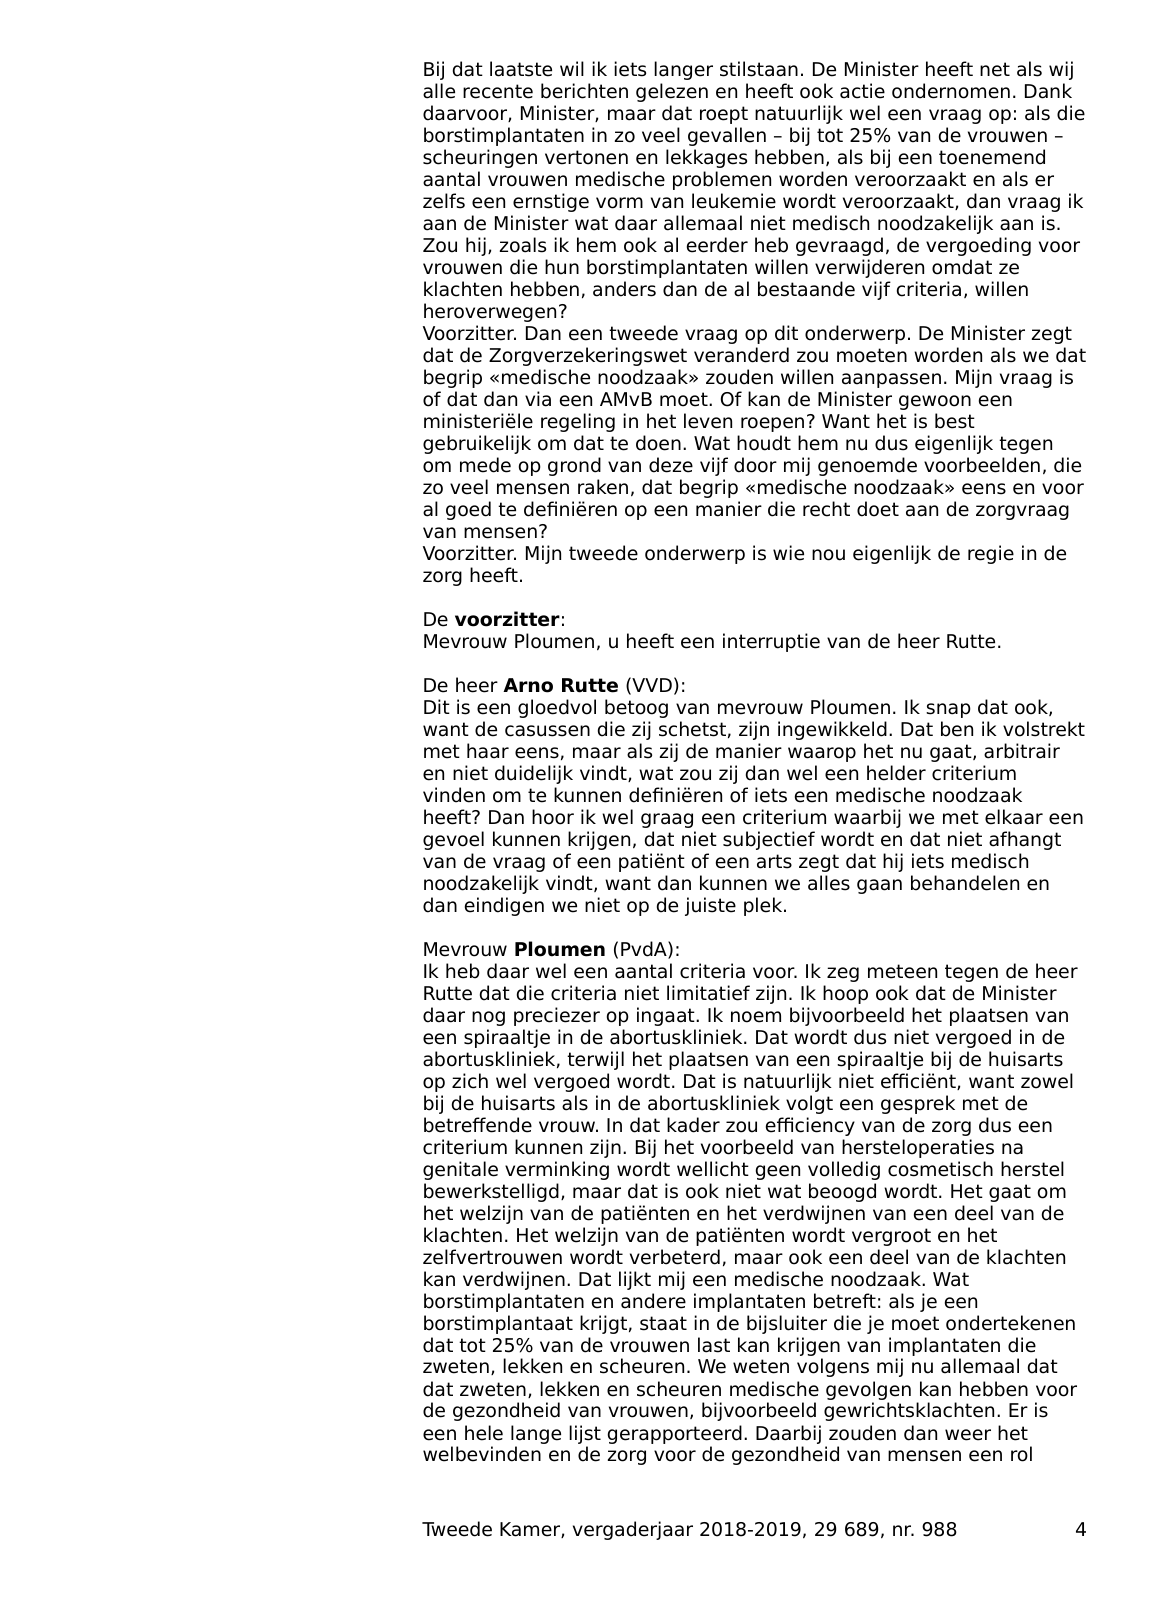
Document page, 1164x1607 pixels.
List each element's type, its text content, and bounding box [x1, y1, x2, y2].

text De voorzitter: [422, 609, 1087, 631]
text Mevrouw Ploumen, u heeft een interruptie van de heer Rutte. [422, 631, 1087, 653]
text Voorzitter. Mijn tweede onderwerp is wie nou eigenlijk de regie in de zorg heeft. [422, 543, 1087, 587]
text Dit is een gloedvol betoog van mevrouw Ploumen. Ik snap dat ook, want de casussen die zij schetst, zijn ingewikkeld. Dat ben ik volstrekt met haar eens, maar als zij de manier waarop het nu gaat, arbitrair en niet duidelijk vindt, wat zou zij dan wel een helder criterium vinden om te kunnen definiëren of iets een medische noodzaak heeft? Dan hoor ik wel graag een criterium waarbij we met elkaar een gevoel kunnen krijgen, dat niet subjectief wordt en dat niet afhangt van de vraag of een patiënt of een arts zegt dat hij iets medisch noodzakelijk vindt, want dan kunnen we alles gaan behandelen en dan eindigen we niet op de juiste plek. [422, 697, 1087, 917]
text Mevrouw Ploumen (PvdA): [422, 939, 1087, 961]
text Bij dat laatste wil ik iets langer stilstaan. De Minister heeft net als wij alle recente berichten gelezen en heeft ook actie ondernomen. Dank daarvoor, Minister, maar dat roept natuurlijk wel een vraag op: als die borstimplantaten in zo veel gevallen – bij tot 25% van de vrouwen – scheuringen vertonen en lekkages hebben, als bij een toenemend aantal vrouwen medische problemen worden veroorzaakt en als er zelfs een ernstige vorm van leukemie wordt veroorzaakt, dan vraag ik aan de Minister wat daar allemaal niet medisch noodzakelijk aan is. Zou hij, zoals ik hem ook al eerder heb gevraagd, de vergoeding voor vrouwen die hun borstimplantaten willen verwijderen omdat ze klachten hebben, anders dan de al bestaande vijf criteria, willen heroverwegen? [422, 59, 1087, 323]
text De heer Arno Rutte (VVD): [422, 675, 1087, 697]
text Ik heb daar wel een aantal criteria voor. Ik zeg meteen tegen de heer Rutte dat die criteria niet limitatief zijn. Ik hoop ook dat de Minister daar nog preciezer op ingaat. Ik noem bijvoorbeeld het plaatsen van een spiraaltje in de abortuskliniek. Dat wordt dus niet vergoed in de abortuskliniek, terwijl het plaatsen van een spiraaltje bij de huisarts op zich wel vergoed wordt. Dat is natuurlijk niet efficiënt, want zowel bij de huisarts als in de abortuskliniek volgt een gesprek met de betreffende vrouw. In dat kader zou efficiency van de zorg dus een criterium kunnen zijn. Bij het voorbeeld van hersteloperaties na genitale verminking wordt wellicht geen volledig cosmetisch herstel bewerkstelligd, maar dat is ook niet wat beoogd wordt. Het gaat om het welzijn van de patiënten en het verdwijnen van een deel van de klachten. Het welzijn van de patiënten wordt vergroot en het zelfvertrouwen wordt verbeterd, maar ook een deel van de klachten kan verdwijnen. Dat lijkt mij een medische noodzaak. Wat borstimplantaten en andere implantaten betreft: als je een borstimplantaat krijgt, staat in de bijsluiter die je moet ondertekenen dat tot 25% van de vrouwen last kan krijgen van implantaten die zweten, lekken en scheuren. We weten volgens mij nu allemaal dat dat zweten, lekken en scheuren medische gevolgen kan hebben voor de gezondheid van vrouwen, bijvoorbeeld gewrichtsklachten. Er is een hele lange lijst gerapporteerd. Daarbij zouden dan weer het welbevinden en de zorg voor de gezondheid van mensen een rol [422, 961, 1087, 1466]
text Voorzitter. Dan een tweede vraag op dit onderwerp. De Minister zegt dat de Zorgverzekeringswet veranderd zou moeten worden als we dat begrip «medische noodzaak» zouden willen aanpassen. Mijn vraag is of dat dan via een AMvB moet. Of kan de Minister gewoon een ministeriële regeling in het leven roepen? Want het is best gebruikelijk om dat te doen. Wat houdt hem nu dus eigenlijk tegen om mede op grond van deze vijf door mij genoemde voorbeelden, die zo veel mensen raken, dat begrip «medische noodzaak» eens en voor al goed te definiëren op een manier die recht doet aan de zorgvraag van mensen? [422, 323, 1087, 543]
